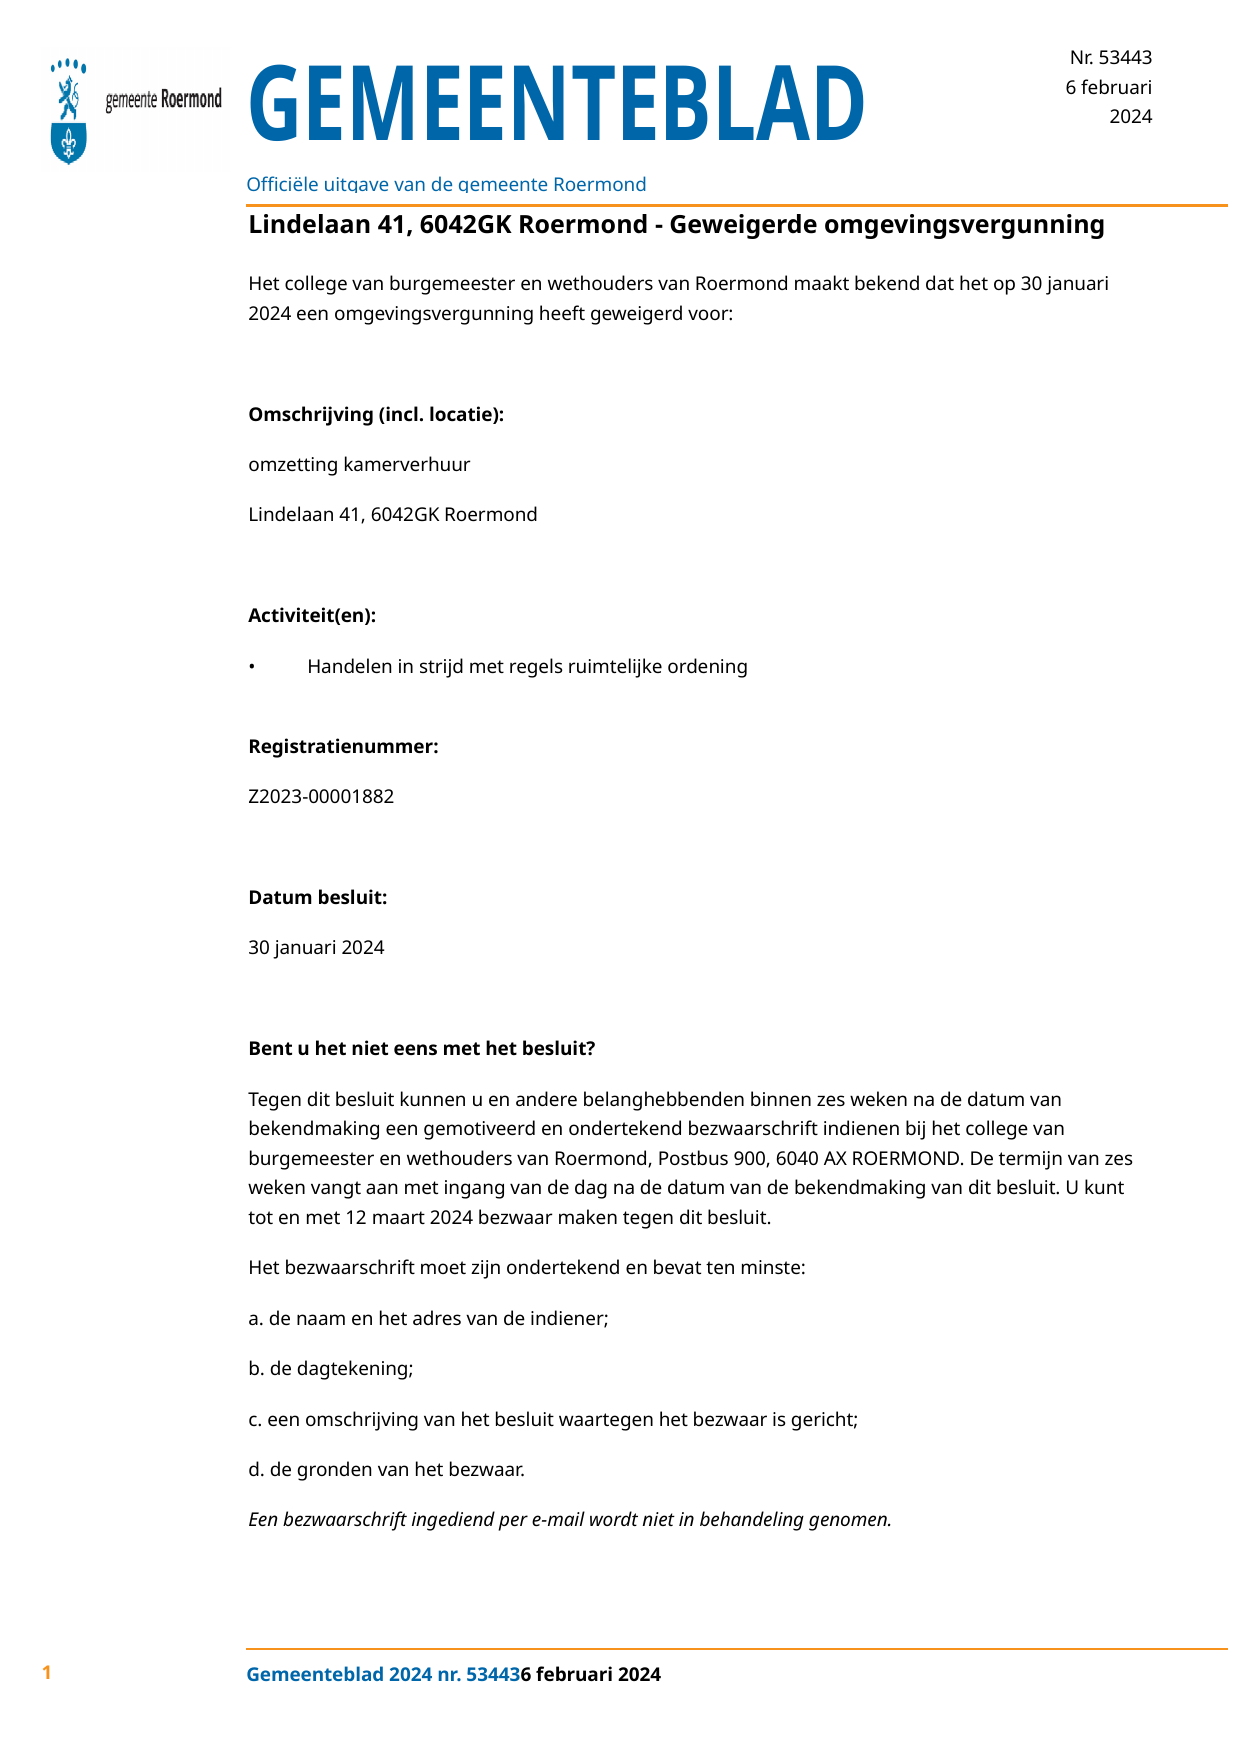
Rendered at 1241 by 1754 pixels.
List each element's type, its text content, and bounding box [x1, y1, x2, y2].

text Bent u het niet eens met het besluit? [248, 1035, 1152, 1061]
text Omschrijving (incl. locatie): [248, 401, 1152, 426]
text 30 januari 2024 [248, 934, 1152, 960]
text omzetting kamerverhuur [248, 451, 1152, 477]
text Lindelaan 41, 6042GK Roermond [248, 502, 1152, 527]
list Handelen in strijd met regels ruimtelijke ordening [248, 653, 1152, 678]
text c. een omschrijving van het besluit waartegen het bezwaar is gericht; [248, 1406, 1152, 1431]
text b. de dagtekening; [248, 1355, 1152, 1381]
text Het bezwaarschrift moet zijn ondertekend en bevat ten minste: [248, 1254, 1152, 1280]
text Het college van burgemeester en wethouders van Roermond maakt bekend dat het op 30 januari 2024 een omgevingsvergunning heeft geweigerd voor: [248, 270, 1152, 326]
picture [41, 47, 231, 172]
text Een bezwaarschrift ingediend per e-mail wordt niet in behandeling genomen. [248, 1507, 1152, 1532]
text a. de naam en het adres van de indiener; [248, 1305, 1152, 1331]
text Datum besluit: [248, 884, 1152, 910]
text d. de gronden van het bezwaar. [248, 1456, 1152, 1482]
text Activiteit(en): [248, 602, 1152, 628]
text Z2023-00001882 [248, 783, 1152, 809]
text Lindelaan 41, 6042GK Roermond - Geweigerde omgevingsvergunning [248, 207, 1152, 241]
text Registratienummer: [248, 733, 1152, 758]
text Tegen dit besluit kunnen u en andere belanghebbenden binnen zes weken na de datum van bekendmaking een gemotiveerd en ondertekend bezwaarschrift indienen bij het college van burgemeester en wethouders van Roermond, Postbus 900, 6040 AX ROERMOND. De termijn van zes weken vangt aan met ingang van de dag na de datum van de bekendmaking van dit besluit. U kunt tot en met 12 maart 2024 bezwaar maken tegen dit besluit. [248, 1086, 1152, 1230]
